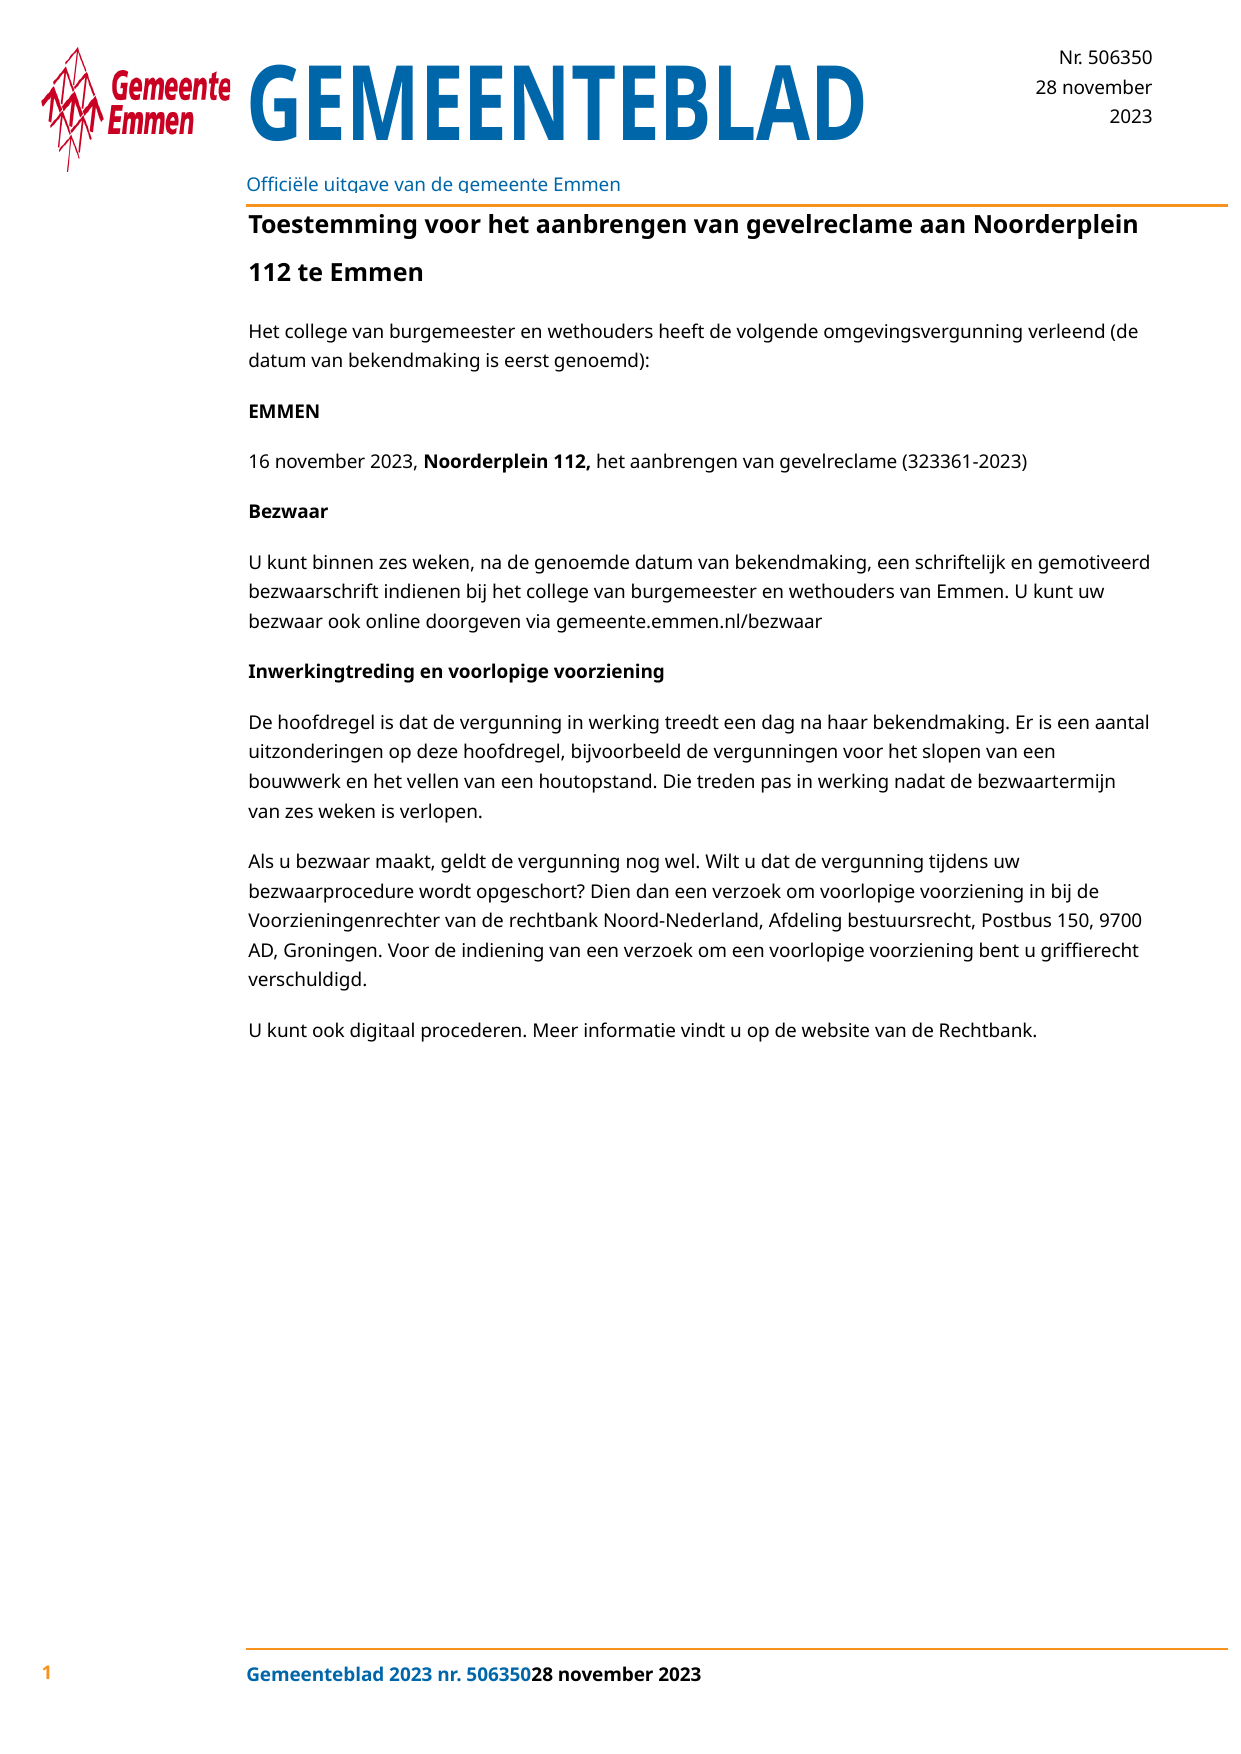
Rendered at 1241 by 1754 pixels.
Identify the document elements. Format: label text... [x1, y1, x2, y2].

text Bezwaar [248, 499, 1152, 524]
text Inwerkingtreding en voorlopige voorziening [248, 659, 1152, 684]
text Het college van burgemeester en wethouders heeft de volgende omgevingsvergunning verleend (de datum van bekendmaking is eerst genoemd): [248, 318, 1152, 373]
text Als u bezwaar maakt, geldt de vergunning nog wel. Wilt u dat de vergunning tijdens uw bezwaarprocedure wordt opgeschort? Dien dan een verzoek om voorlopige voorziening in bij de Voorzieningenrechter van de rechtbank Noord-Nederland, Afdeling bestuursrecht, Postbus 150, 9700 AD, Groningen. Voor de indiening van een verzoek om een voorlopige voorziening bent u griffierecht verschuldigd. [248, 848, 1152, 992]
text 16 november 2023, Noorderplein 112, het aanbrengen van gevelreclame (323361-2023) [248, 448, 1152, 474]
text U kunt binnen zes weken, na de genoemde datum van bekendmaking, een schriftelijk en gemotiveerd bezwaarschrift indienen bij het college van burgemeester en wethouders van Emmen. U kunt uw bezwaar ook online doorgeven via gemeente.emmen.nl/bezwaar [248, 549, 1152, 634]
text EMMEN [248, 398, 1152, 424]
text De hoofdregel is dat de vergunning in werking treedt een dag na haar bekendmaking. Er is een aantal uitzonderingen op deze hoofdregel, bijvoorbeeld de vergunningen voor het slopen van een bouwwerk en het vellen van een houtopstand. Die treden pas in werking nadat de bezwaartermijn van zes weken is verlopen. [248, 709, 1152, 824]
text U kunt ook digitaal procederen. Meer informatie vindt u op de website van de Rechtbank. [248, 1017, 1152, 1043]
text Toestemming voor het aanbrengen van gevelreclame aan Noorderplein 112 te Emmen [248, 207, 1152, 288]
picture [41, 47, 231, 172]
